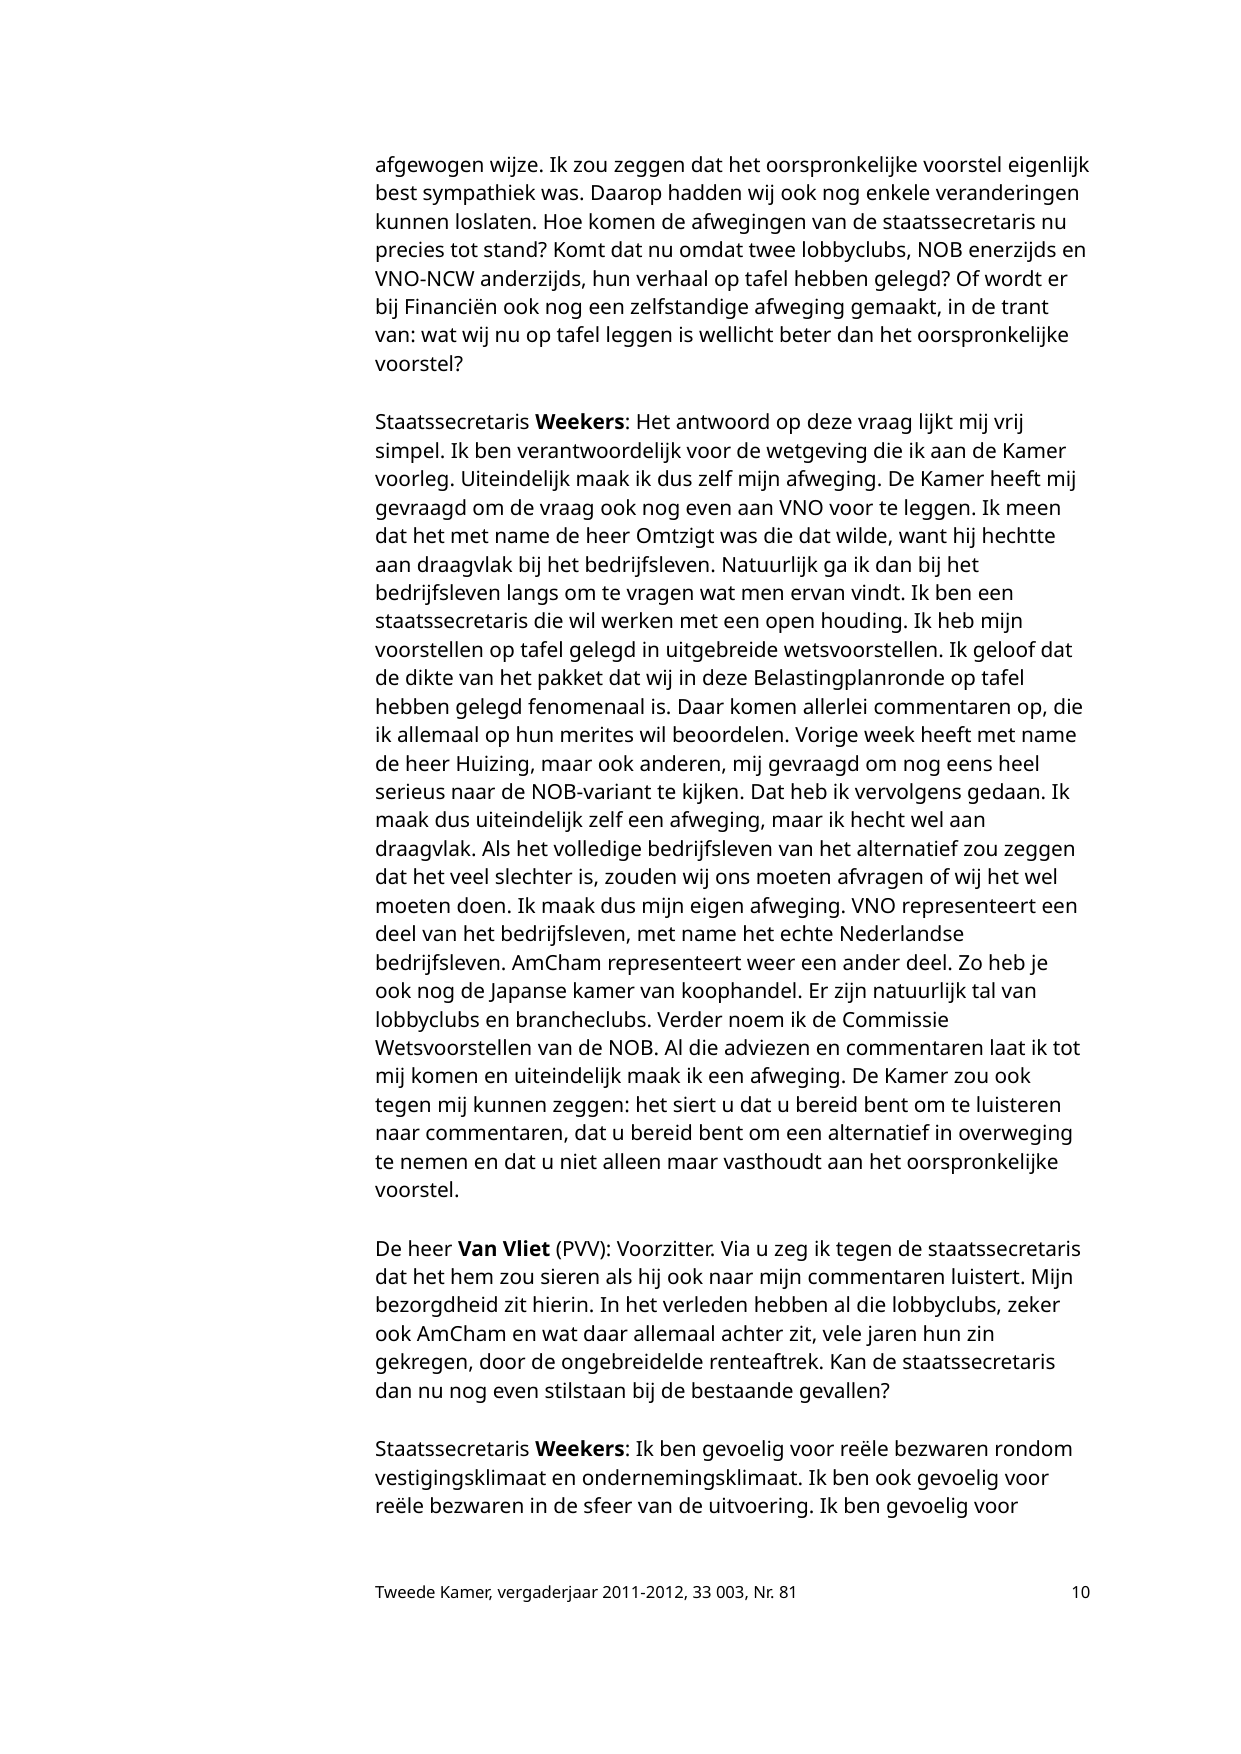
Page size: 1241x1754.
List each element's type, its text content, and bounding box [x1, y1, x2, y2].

text De heer Van Vliet (PVV): Voorzitter. Via u zeg ik tegen de staatssecretaris dat het hem zou sieren als hij ook naar mijn commentaren luistert. Mijn bezorgdheid zit hierin. In het verleden hebben al die lobbyclubs, zeker ook AmCham en wat daar allemaal achter zit, vele jaren hun zin gekregen, door de ongebreidelde renteaftrek. Kan de staatssecretaris dan nu nog even stilstaan bij de bestaande gevallen? [375, 1234, 1090, 1404]
text afgewogen wijze. Ik zou zeggen dat het oorspronkelijke voorstel eigenlijk best sympathiek was. Daarop hadden wij ook nog enkele veranderingen kunnen loslaten. Hoe komen de afwegingen van de staatssecretaris nu precies tot stand? Komt dat nu omdat twee lobbyclubs, NOB enerzijds en VNO-NCW anderzijds, hun verhaal op tafel hebben gelegd? Of wordt er bij Financiën ook nog een zelfstandige afweging gemaakt, in de trant van: wat wij nu op tafel leggen is wellicht beter dan het oorspronkelijke voorstel? [375, 150, 1090, 377]
text Staatssecretaris Weekers: Het antwoord op deze vraag lijkt mij vrij simpel. Ik ben verantwoordelijk voor de wetgeving die ik aan de Kamer voorleg. Uiteindelijk maak ik dus zelf mijn afweging. De Kamer heeft mij gevraagd om de vraag ook nog even aan VNO voor te leggen. Ik meen dat het met name de heer Omtzigt was die dat wilde, want hij hechtte aan draagvlak bij het bedrijfsleven. Natuurlijk ga ik dan bij het bedrijfsleven langs om te vragen wat men ervan vindt. Ik ben een staatssecretaris die wil werken met een open houding. Ik heb mijn voorstellen op tafel gelegd in uitgebreide wetsvoorstellen. Ik geloof dat de dikte van het pakket dat wij in deze Belastingplanronde op tafel hebben gelegd fenomenaal is. Daar komen allerlei commentaren op, die ik allemaal op hun merites wil beoordelen. Vorige week heeft met name de heer Huizing, maar ook anderen, mij gevraagd om nog eens heel serieus naar de NOB-variant te kijken. Dat heb ik vervolgens gedaan. Ik maak dus uiteindelijk zelf een afweging, maar ik hecht wel aan draagvlak. Als het volledige bedrijfsleven van het alternatief zou zeggen dat het veel slechter is, zouden wij ons moeten afvragen of wij het wel moeten doen. Ik maak dus mijn eigen afweging. VNO representeert een deel van het bedrijfsleven, met name het echte Nederlandse bedrijfsleven. AmCham representeert weer een ander deel. Zo heb je ook nog de Japanse kamer van koophandel. Er zijn natuurlijk tal van lobbyclubs en brancheclubs. Verder noem ik de Commissie Wetsvoorstellen van de NOB. Al die adviezen en commentaren laat ik tot mij komen en uiteindelijk maak ik een afweging. De Kamer zou ook tegen mij kunnen zeggen: het siert u dat u bereid bent om te luisteren naar commentaren, dat u bereid bent om een alternatief in overweging te nemen en dat u niet alleen maar vasthoudt aan het oorspronkelijke voorstel. [375, 407, 1090, 1204]
text Staatssecretaris Weekers: Ik ben gevoelig voor reële bezwaren rondom vestigingsklimaat en ondernemingsklimaat. Ik ben ook gevoelig voor reële bezwaren in de sfeer van de uitvoering. Ik ben gevoelig voor [375, 1434, 1090, 1520]
